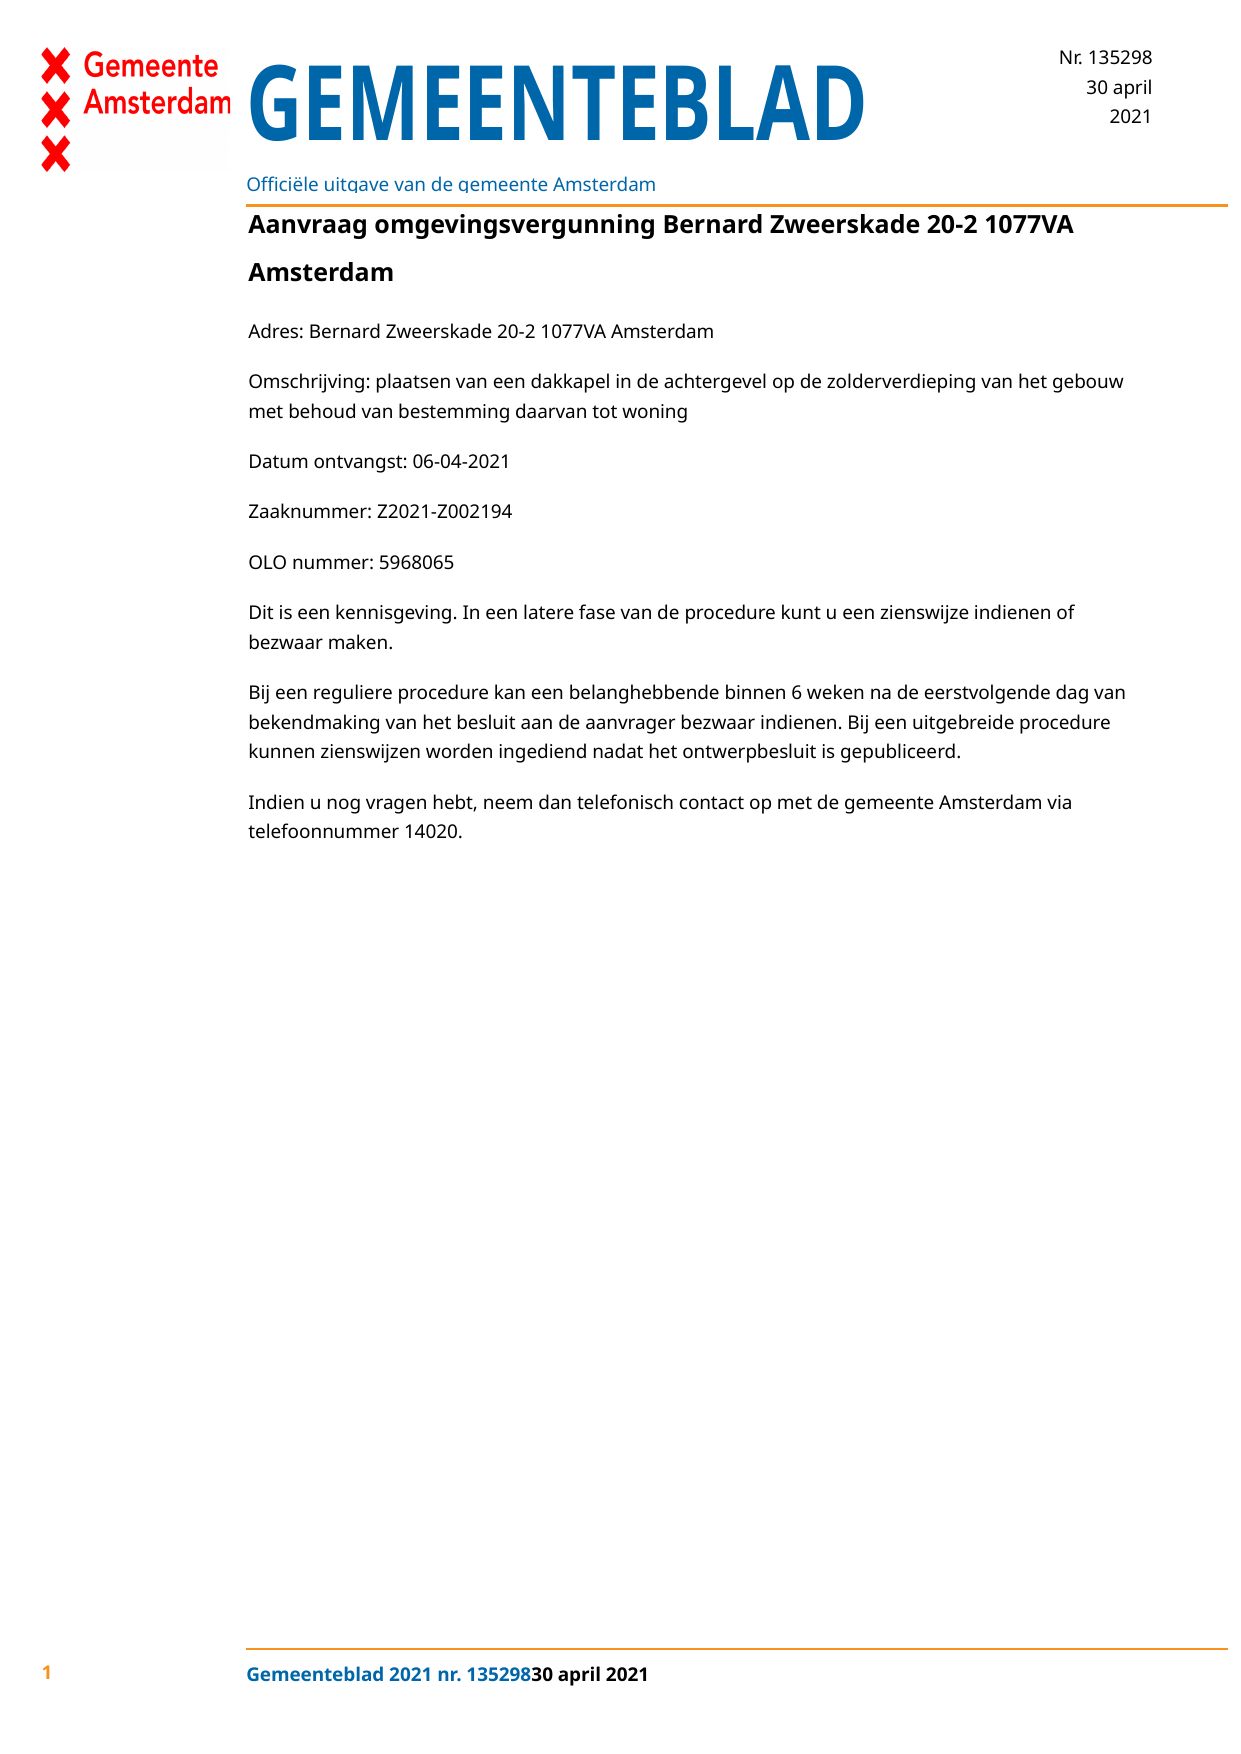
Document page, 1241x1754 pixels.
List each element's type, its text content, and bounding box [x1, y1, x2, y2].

text Bij een reguliere procedure kan een belanghebbende binnen 6 weken na de eerstvolgende dag van bekendmaking van het besluit aan de aanvrager bezwaar indienen. Bij een uitgebreide procedure kunnen zienswijzen worden ingediend nadat het ontwerpbesluit is gepubliceerd. [248, 679, 1152, 764]
text OLO nummer: 5968065 [248, 549, 1152, 575]
picture [41, 47, 231, 172]
text Aanvraag omgevingsvergunning Bernard Zweerskade 20-2 1077VA Amsterdam [248, 207, 1152, 288]
text Indien u nog vragen hebt, neem dan telefonisch contact op met de gemeente Amsterdam via telefoonnummer 14020. [248, 789, 1152, 844]
text Dit is een kennisgeving. In een latere fase van de procedure kunt u een zienswijze indienen of bezwaar maken. [248, 599, 1152, 655]
text Datum ontvangst: 06-04-2021 [248, 448, 1152, 474]
text Adres: Bernard Zweerskade 20-2 1077VA Amsterdam [248, 318, 1152, 344]
text Zaaknummer: Z2021-Z002194 [248, 499, 1152, 524]
text Omschrijving: plaatsen van een dakkapel in de achtergevel op de zolderverdieping van het gebouw met behoud van bestemming daarvan tot woning [248, 368, 1152, 424]
